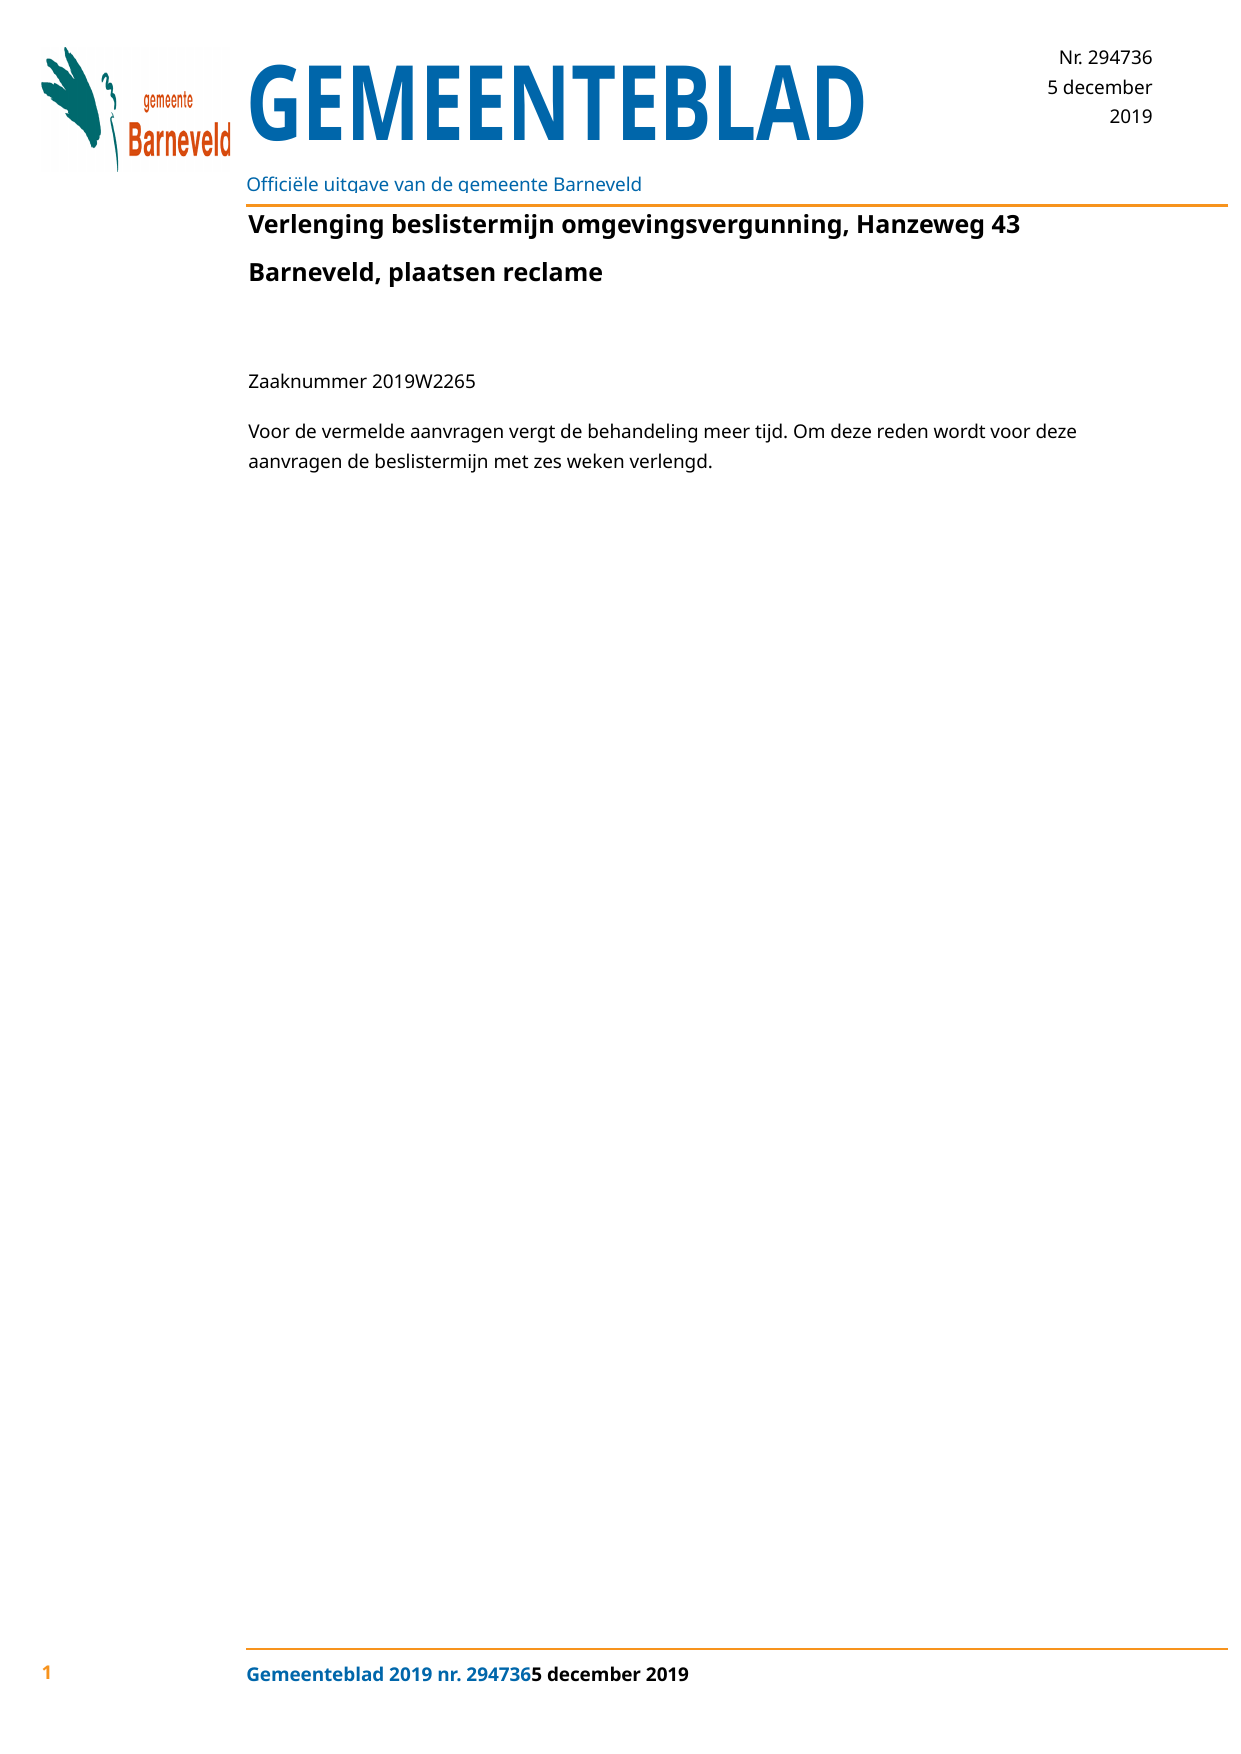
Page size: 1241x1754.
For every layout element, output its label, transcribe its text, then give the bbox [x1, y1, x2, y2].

text Voor de vermelde aanvragen vergt de behandeling meer tijd. Om deze reden wordt voor deze aanvragen de beslistermijn met zes weken verlengd. [248, 419, 1152, 474]
text Zaaknummer 2019W2265 [248, 368, 1152, 394]
picture [41, 47, 231, 172]
text Verlenging beslistermijn omgevingsvergunning, Hanzeweg 43 Barneveld, plaatsen reclame [248, 207, 1152, 288]
